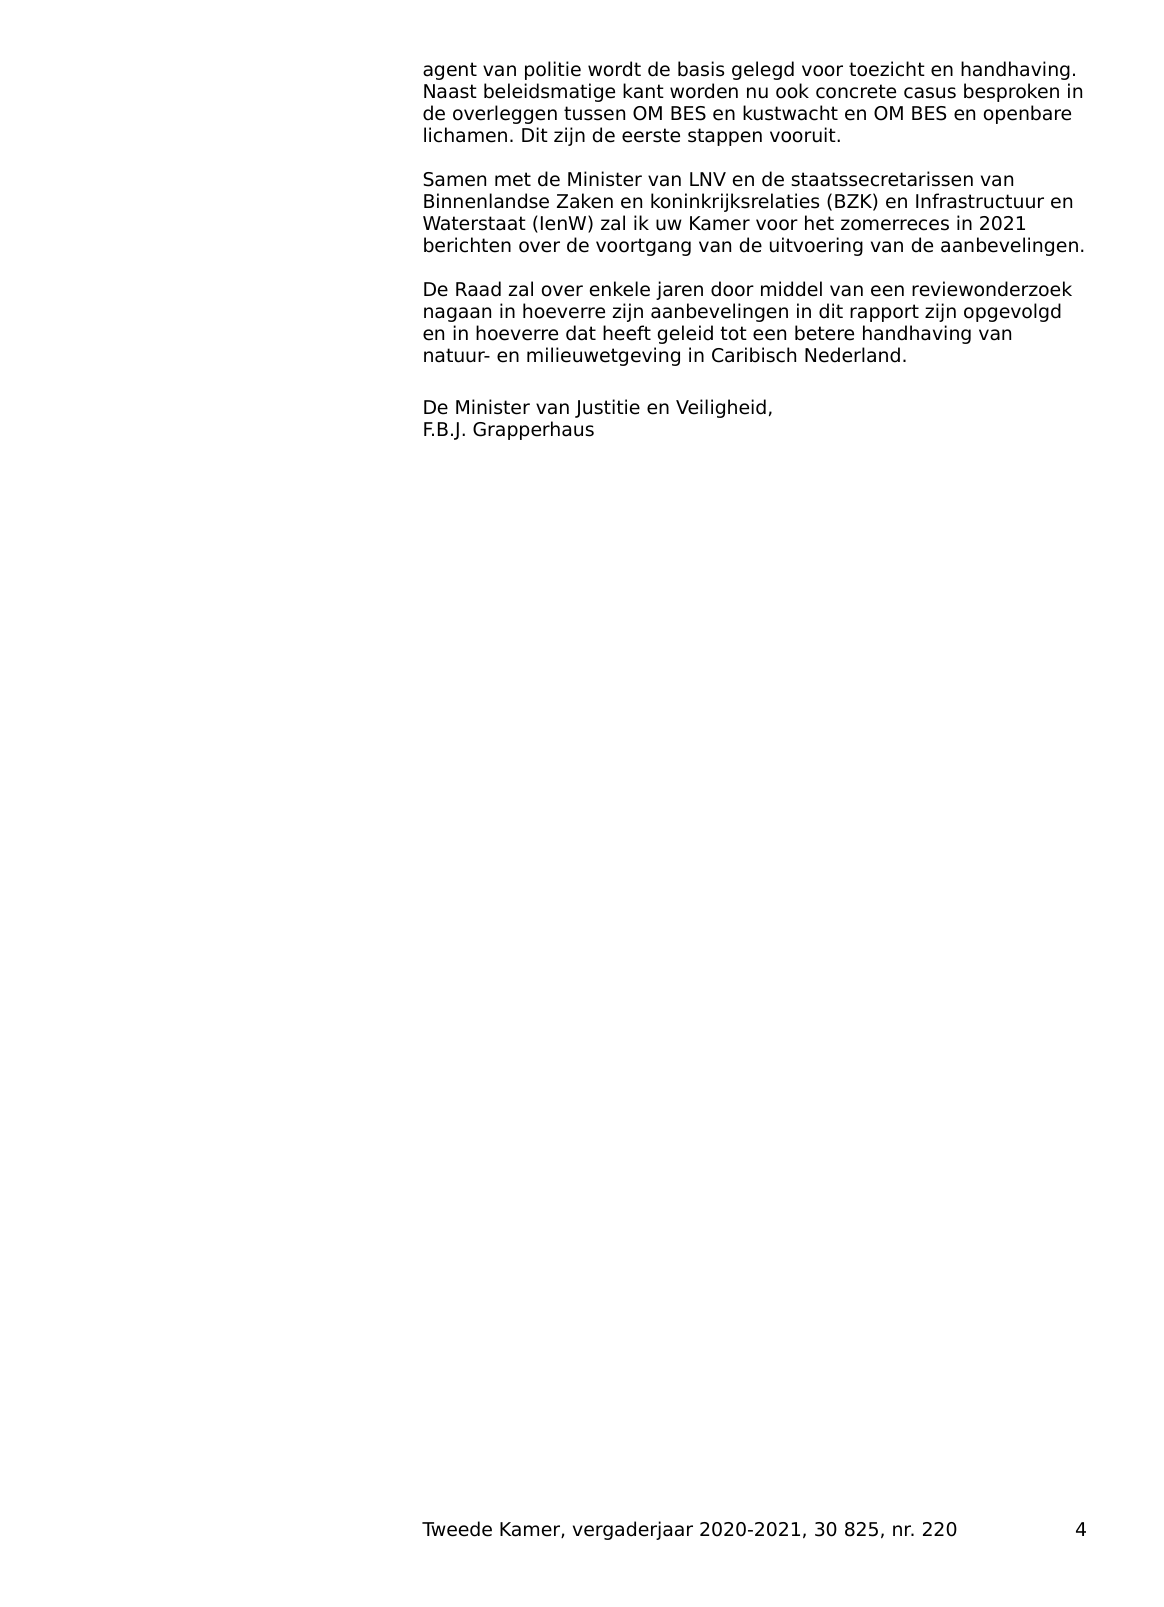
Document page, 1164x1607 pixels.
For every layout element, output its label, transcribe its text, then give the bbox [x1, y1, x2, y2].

text agent van politie wordt de basis gelegd voor toezicht en handhaving. Naast beleidsmatige kant worden nu ook concrete casus besproken in de overleggen tussen OM BES en kustwacht en OM BES en openbare lichamen. Dit zijn de eerste stappen vooruit. [422, 59, 1087, 147]
text Samen met de Minister van LNV en de staatssecretarissen van Binnenlandse Zaken en koninkrijksrelaties (BZK) en Infrastructuur en Waterstaat (IenW) zal ik uw Kamer voor het zomerreces in 2021 berichten over de voortgang van de uitvoering van de aanbevelingen. [422, 169, 1087, 257]
text De Minister van Justitie en Veiligheid, F.B.J. Grapperhaus [422, 397, 1087, 441]
text De Raad zal over enkele jaren door middel van een reviewonderzoek nagaan in hoeverre zijn aanbevelingen in dit rapport zijn opgevolgd en in hoeverre dat heeft geleid tot een betere handhaving van natuur- en milieuwetgeving in Caribisch Nederland. [422, 279, 1087, 367]
